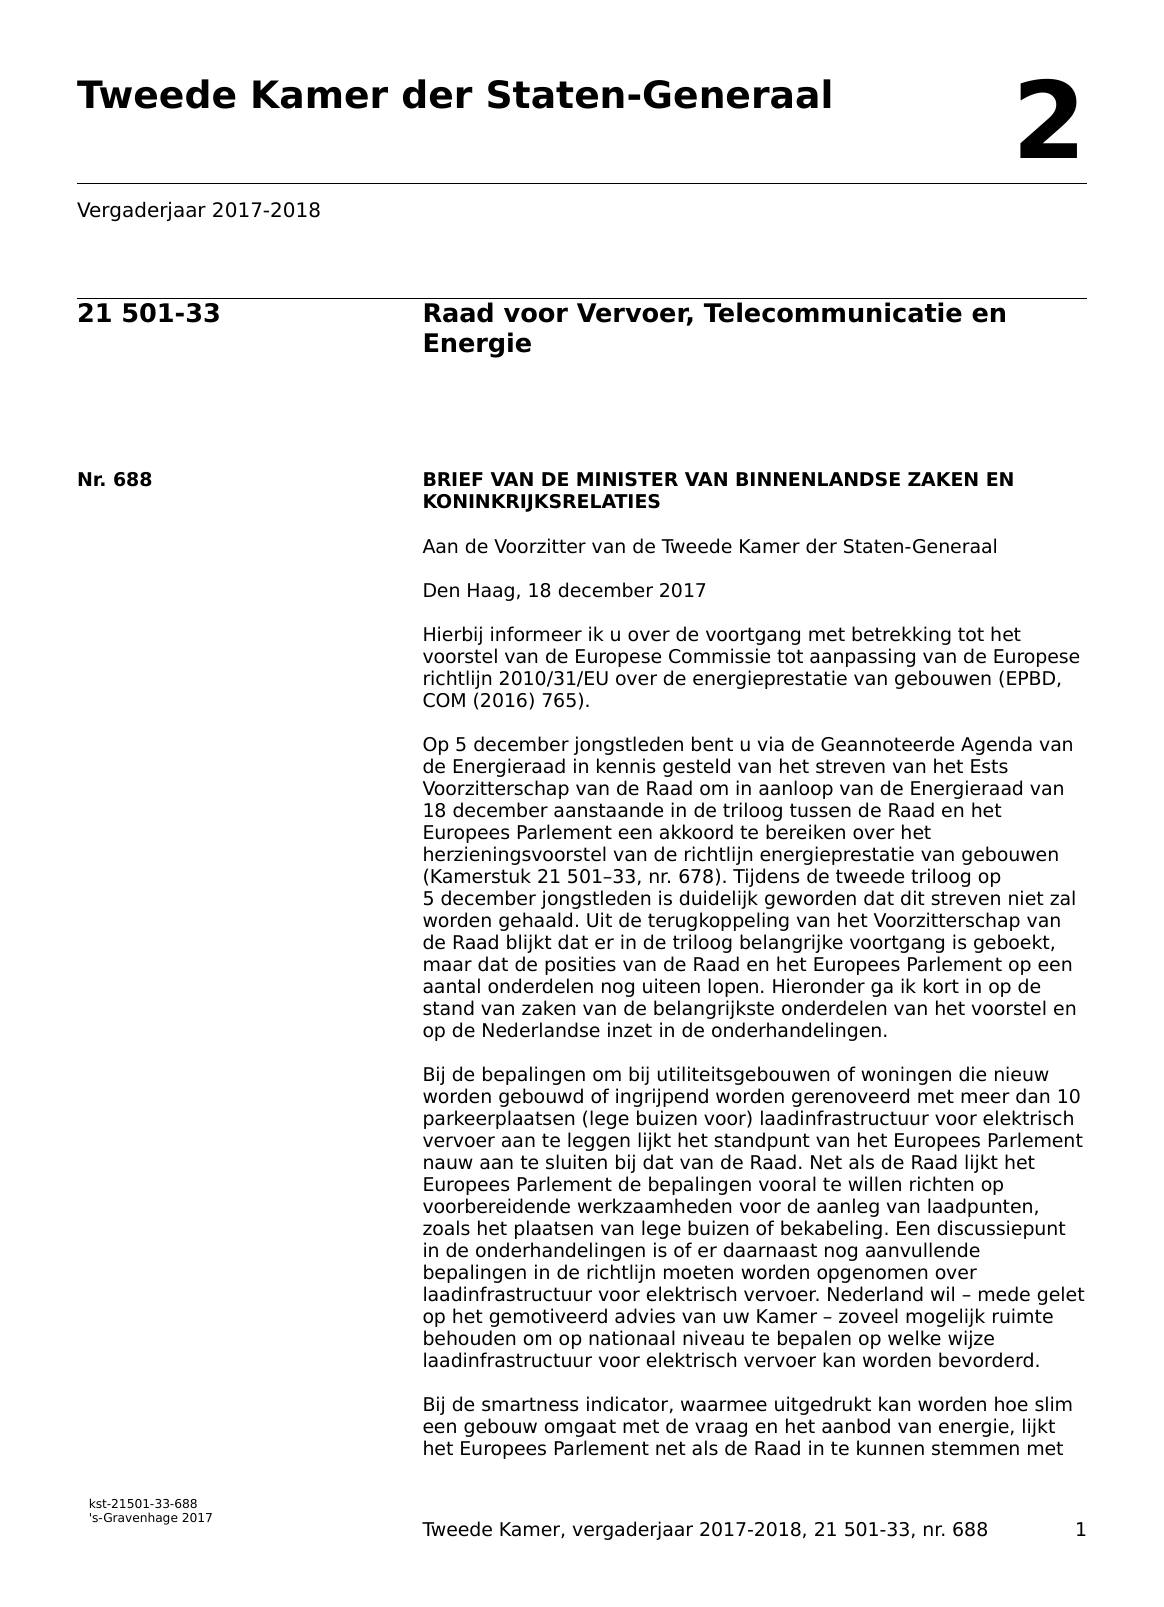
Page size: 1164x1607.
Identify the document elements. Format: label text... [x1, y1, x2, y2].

text 's-Gravenhage 2017 [88, 1511, 323, 1525]
text Bij de smartness indicator, waarmee uitgedrukt kan worden hoe slim een gebouw omgaat met de vraag en het aanbod van energie, lijkt het Europees Parlement net als de Raad in te kunnen stemmen met [422, 1394, 1087, 1460]
table_header 2 [886, 59, 1087, 183]
text Op 5 december jongstleden bent u via de Geannoteerde Agenda van de Energieraad in kennis gesteld van het streven van het Ests Voorzitterschap van de Raad om in aanloop van de Energieraad van 18 december aanstaande in de triloog tussen de Raad en het Europees Parlement een akkoord te bereiken over het herzieningsvoorstel van de richtlijn energieprestatie van gebouwen (Kamerstuk 21 501–33, nr. 678). Tijdens de tweede triloog op 5 december jongstleden is duidelijk geworden dat dit streven niet zal worden gehaald. Uit de terugkoppeling van het Voorzitterschap van de Raad blijkt dat er in de triloog belangrijke voortgang is geboekt, maar dat de posities van de Raad en het Europees Parlement op een aantal onderdelen nog uiteen lopen. Hieronder ga ik kort in op de stand van zaken van de belangrijkste onderdelen van het voorstel en op de Nederlandse inzet in de onderhandelingen. [422, 734, 1087, 1042]
table_cell Vergaderjaar 2017-2018 [77, 184, 1087, 298]
text Bij de bepalingen om bij utiliteitsgebouwen of woningen die nieuw worden gebouwd of ingrijpend worden gerenoveerd met meer dan 10 parkeerplaatsen (lege buizen voor) laadinfrastructuur voor elektrisch vervoer aan te leggen lijkt het standpunt van het Europees Parlement nauw aan te sluiten bij dat van de Raad. Net als de Raad lijkt het Europees Parlement de bepalingen vooral te willen richten op voorbereidende werkzaamheden voor de aanleg van laadpunten, zoals het plaatsen van lege buizen of bekabeling. Een discussiepunt in de onderhandelingen is of er daarnaast nog aanvullende bepalingen in de richtlijn moeten worden opgenomen over laadinfrastructuur voor elektrisch vervoer. Nederland wil – mede gelet op het gemotiveerd advies van uw Kamer – zoveel mogelijk ruimte behouden om op nationaal niveau te bepalen op welke wijze laadinfrastructuur voor elektrisch vervoer kan worden bevorderd. [422, 1064, 1087, 1372]
text Hierbij informeer ik u over de voortgang met betrekking tot het voorstel van de Europese Commissie tot aanpassing van de Europese richtlijn 2010/31/EU over de energieprestatie van gebouwen (EPBD, COM (2016) 765). [422, 624, 1087, 712]
text kst-21501-33-688 [88, 1497, 323, 1511]
table_header Tweede Kamer der Staten-Generaal [77, 59, 886, 183]
text Aan de Voorzitter van de Tweede Kamer der Staten-Generaal [422, 536, 1087, 557]
text Den Haag, 18 december 2017 [422, 580, 1087, 602]
subtitle Nr. 688 BRIEF VAN DE MINISTER VAN BINNENLANDSE ZAKEN EN KONINKRIJKSRELATIES [77, 469, 1087, 513]
subtitle 21 501-33 Raad voor Vervoer, Telecommunicatie en Energie [77, 299, 1087, 358]
